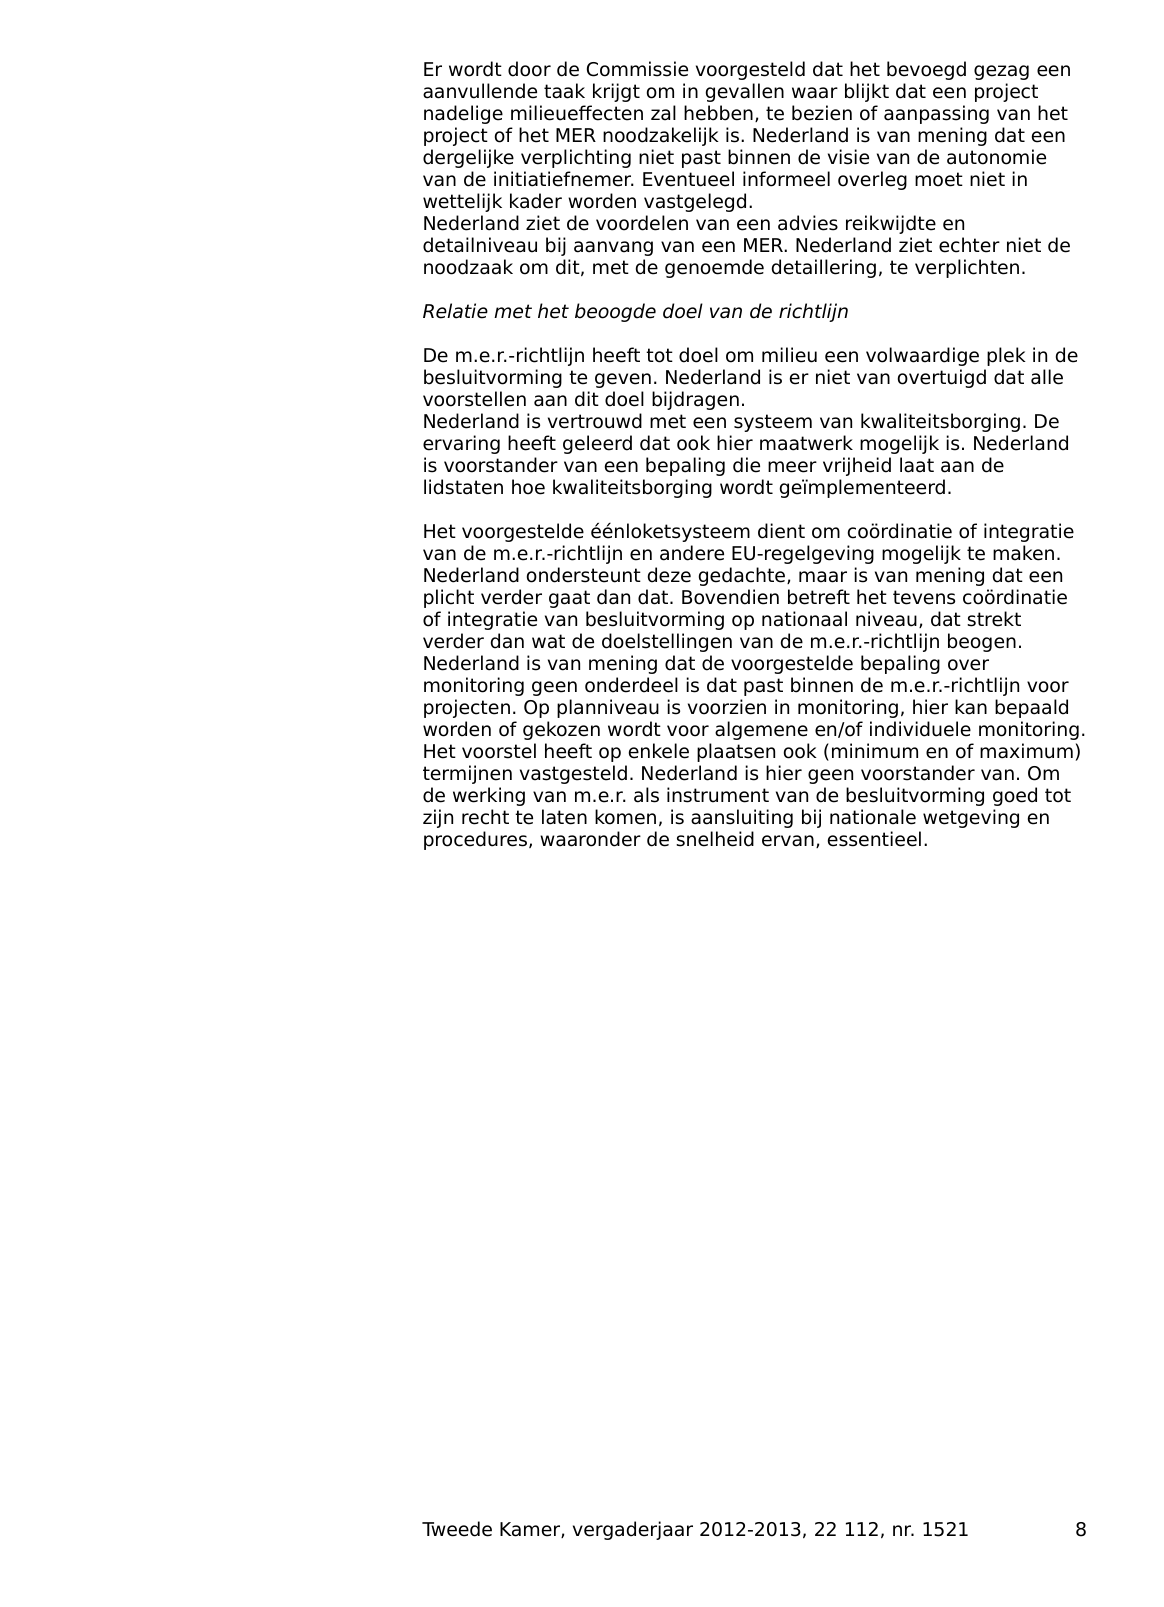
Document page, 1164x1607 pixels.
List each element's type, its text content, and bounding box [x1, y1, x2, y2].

text De m.e.r.-richtlijn heeft tot doel om milieu een volwaardige plek in de besluitvorming te geven. Nederland is er niet van overtuigd dat alle voorstellen aan dit doel bijdragen. [422, 345, 1087, 411]
text Nederland is van mening dat de voorgestelde bepaling over monitoring geen onderdeel is dat past binnen de m.e.r.-richtlijn voor projecten. Op planniveau is voorzien in monitoring, hier kan bepaald worden of gekozen wordt voor algemene en/of individuele monitoring. [422, 653, 1087, 741]
subtitle Relatie met het beoogde doel van de richtlijn [422, 301, 1087, 323]
text Nederland is vertrouwd met een systeem van kwaliteitsborging. De ervaring heeft geleerd dat ook hier maatwerk mogelijk is. Nederland is voorstander van een bepaling die meer vrijheid laat aan de lidstaten hoe kwaliteitsborging wordt geïmplementeerd. [422, 411, 1087, 499]
text Er wordt door de Commissie voorgesteld dat het bevoegd gezag een aanvullende taak krijgt om in gevallen waar blijkt dat een project nadelige milieueffecten zal hebben, te bezien of aanpassing van het project of het MER noodzakelijk is. Nederland is van mening dat een dergelijke verplichting niet past binnen de visie van de autonomie van de initiatiefnemer. Eventueel informeel overleg moet niet in wettelijk kader worden vastgelegd. [422, 59, 1087, 213]
text Het voorgestelde éénloketsysteem dient om coördinatie of integratie van de m.e.r.-richtlijn en andere EU-regelgeving mogelijk te maken. Nederland ondersteunt deze gedachte, maar is van mening dat een plicht verder gaat dan dat. Bovendien betreft het tevens coördinatie of integratie van besluitvorming op nationaal niveau, dat strekt verder dan wat de doelstellingen van de m.e.r.-richtlijn beogen. [422, 521, 1087, 653]
text Het voorstel heeft op enkele plaatsen ook (minimum en of maximum) termijnen vastgesteld. Nederland is hier geen voorstander van. Om de werking van m.e.r. als instrument van de besluitvorming goed tot zijn recht te laten komen, is aansluiting bij nationale wetgeving en procedures, waaronder de snelheid ervan, essentieel. [422, 741, 1087, 851]
text Nederland ziet de voordelen van een advies reikwijdte en detailniveau bij aanvang van een MER. Nederland ziet echter niet de noodzaak om dit, met de genoemde detaillering, te verplichten. [422, 213, 1087, 279]
